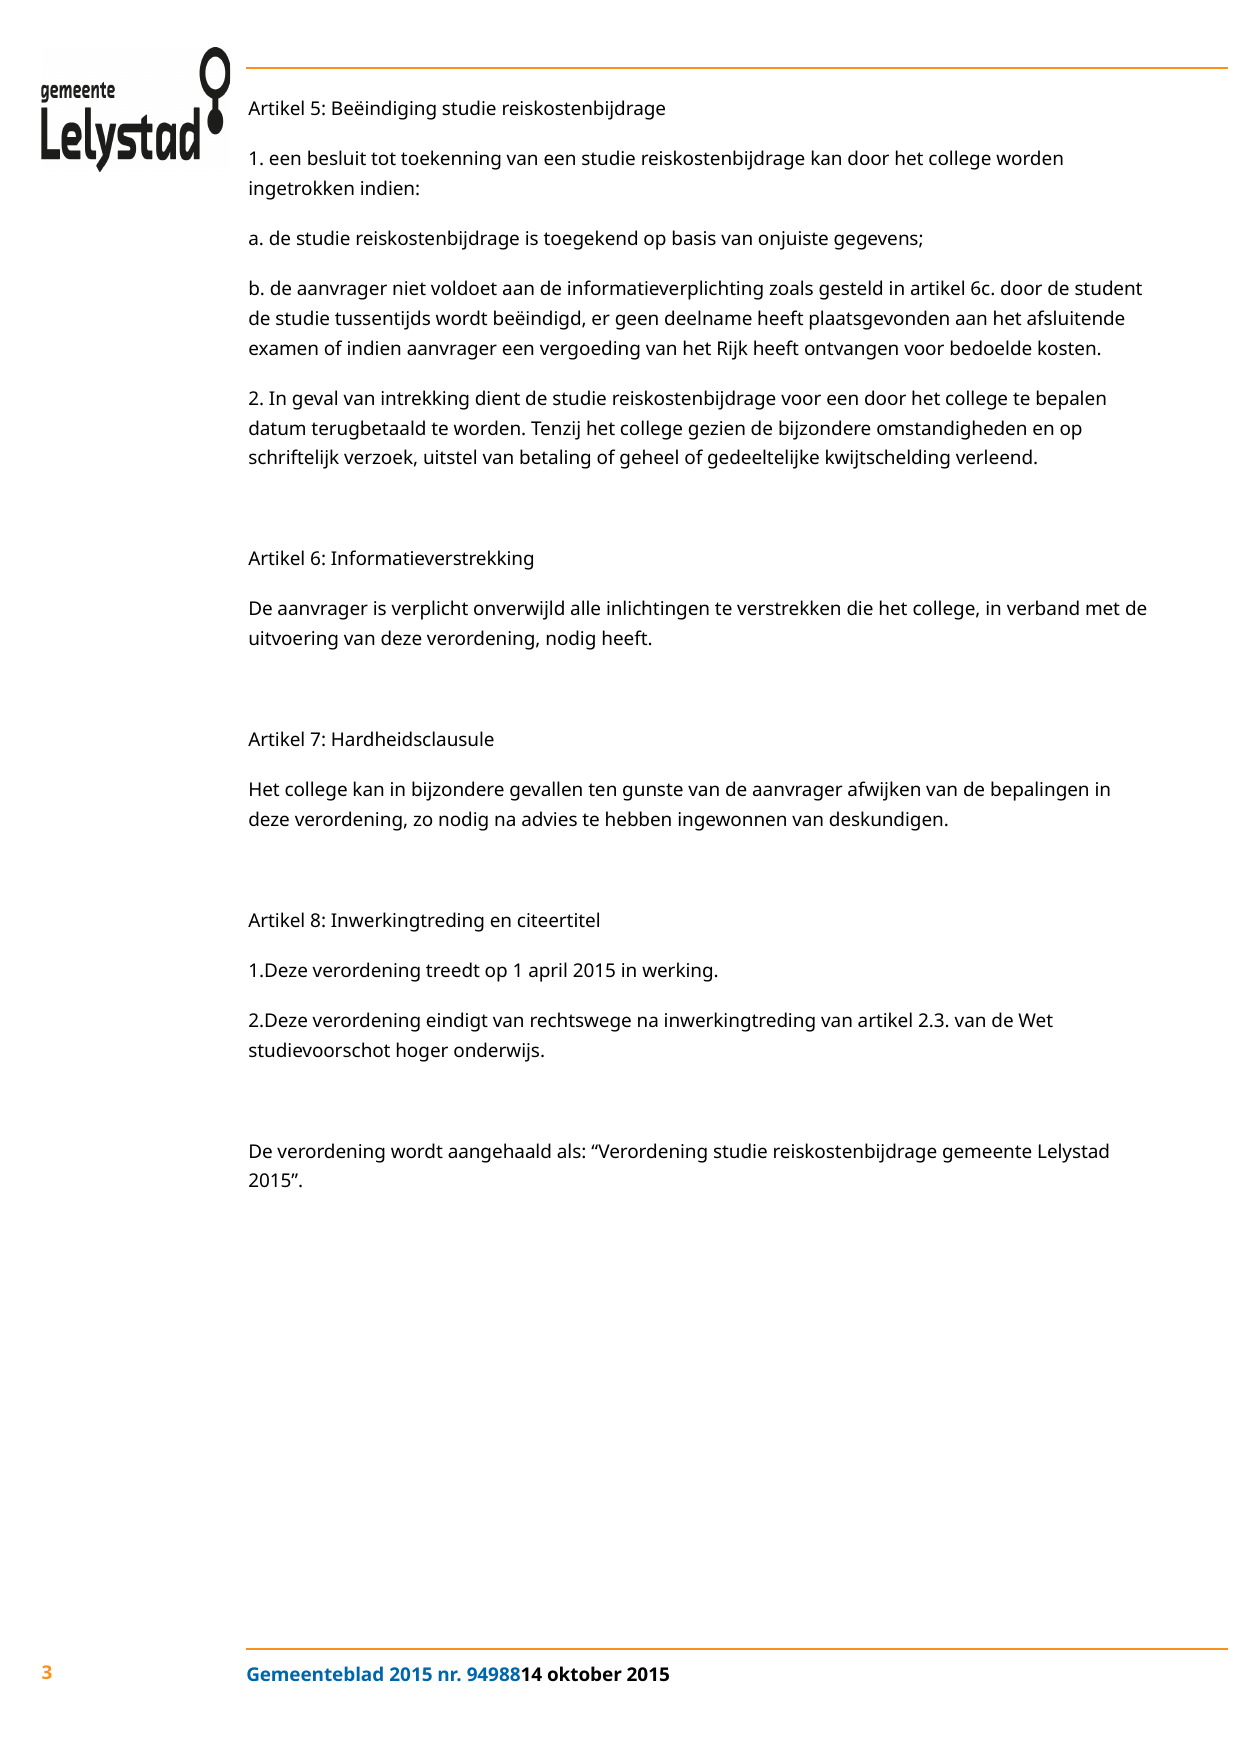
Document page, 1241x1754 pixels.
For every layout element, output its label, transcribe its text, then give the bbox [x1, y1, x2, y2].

text 1. een besluit tot toekenning van een studie reiskostenbijdrage kan door het college worden ingetrokken indien: [248, 145, 1152, 201]
text a. de studie reiskostenbijdrage is toegekend op basis van onjuiste gegevens; [248, 225, 1152, 251]
text De aanvrager is verplicht onverwijld alle inlichtingen te verstrekken die het college, in verband met de uitvoering van deze verordening, nodig heeft. [248, 596, 1152, 651]
text Het college kan in bijzondere gevallen ten gunste van de aanvrager afwijken van de bepalingen in deze verordening, zo nodig na advies te hebben ingewonnen van deskundigen. [248, 776, 1152, 832]
text De verordening wordt aangehaald als: “Verordening studie reiskostenbijdrage gemeente Lelystad 2015”. [248, 1138, 1152, 1193]
text b. de aanvrager niet voldoet aan de informatieverplichting zoals gesteld in artikel 6c. door de student de studie tussentijds wordt beëindigd, er geen deelname heeft plaatsgevonden aan het afsluitende examen of indien aanvrager een vergoeding van het Rijk heeft ontvangen voor bedoelde kosten. [248, 276, 1152, 361]
text Artikel 6: Informatieverstrekking [248, 545, 1152, 571]
text Artikel 7: Hardheidsclausule [248, 726, 1152, 752]
picture [41, 47, 231, 172]
text Artikel 5: Beëindiging studie reiskostenbijdrage [248, 95, 1152, 121]
text 1.Deze verordening treedt op 1 april 2015 in werking. [248, 957, 1152, 983]
text 2.Deze verordening eindigt van rechtswege na inwerkingtreding van artikel 2.3. van de Wet studievoorschot hoger onderwijs. [248, 1008, 1152, 1063]
text Artikel 8: Inwerkingtreding en citeertitel [248, 907, 1152, 933]
text 2. In geval van intrekking dient de studie reiskostenbijdrage voor een door het college te bepalen datum terugbetaald te worden. Tenzij het college gezien de bijzondere omstandigheden en op schriftelijk verzoek, uitstel van betaling of geheel of gedeeltelijke kwijtschelding verleend. [248, 385, 1152, 470]
